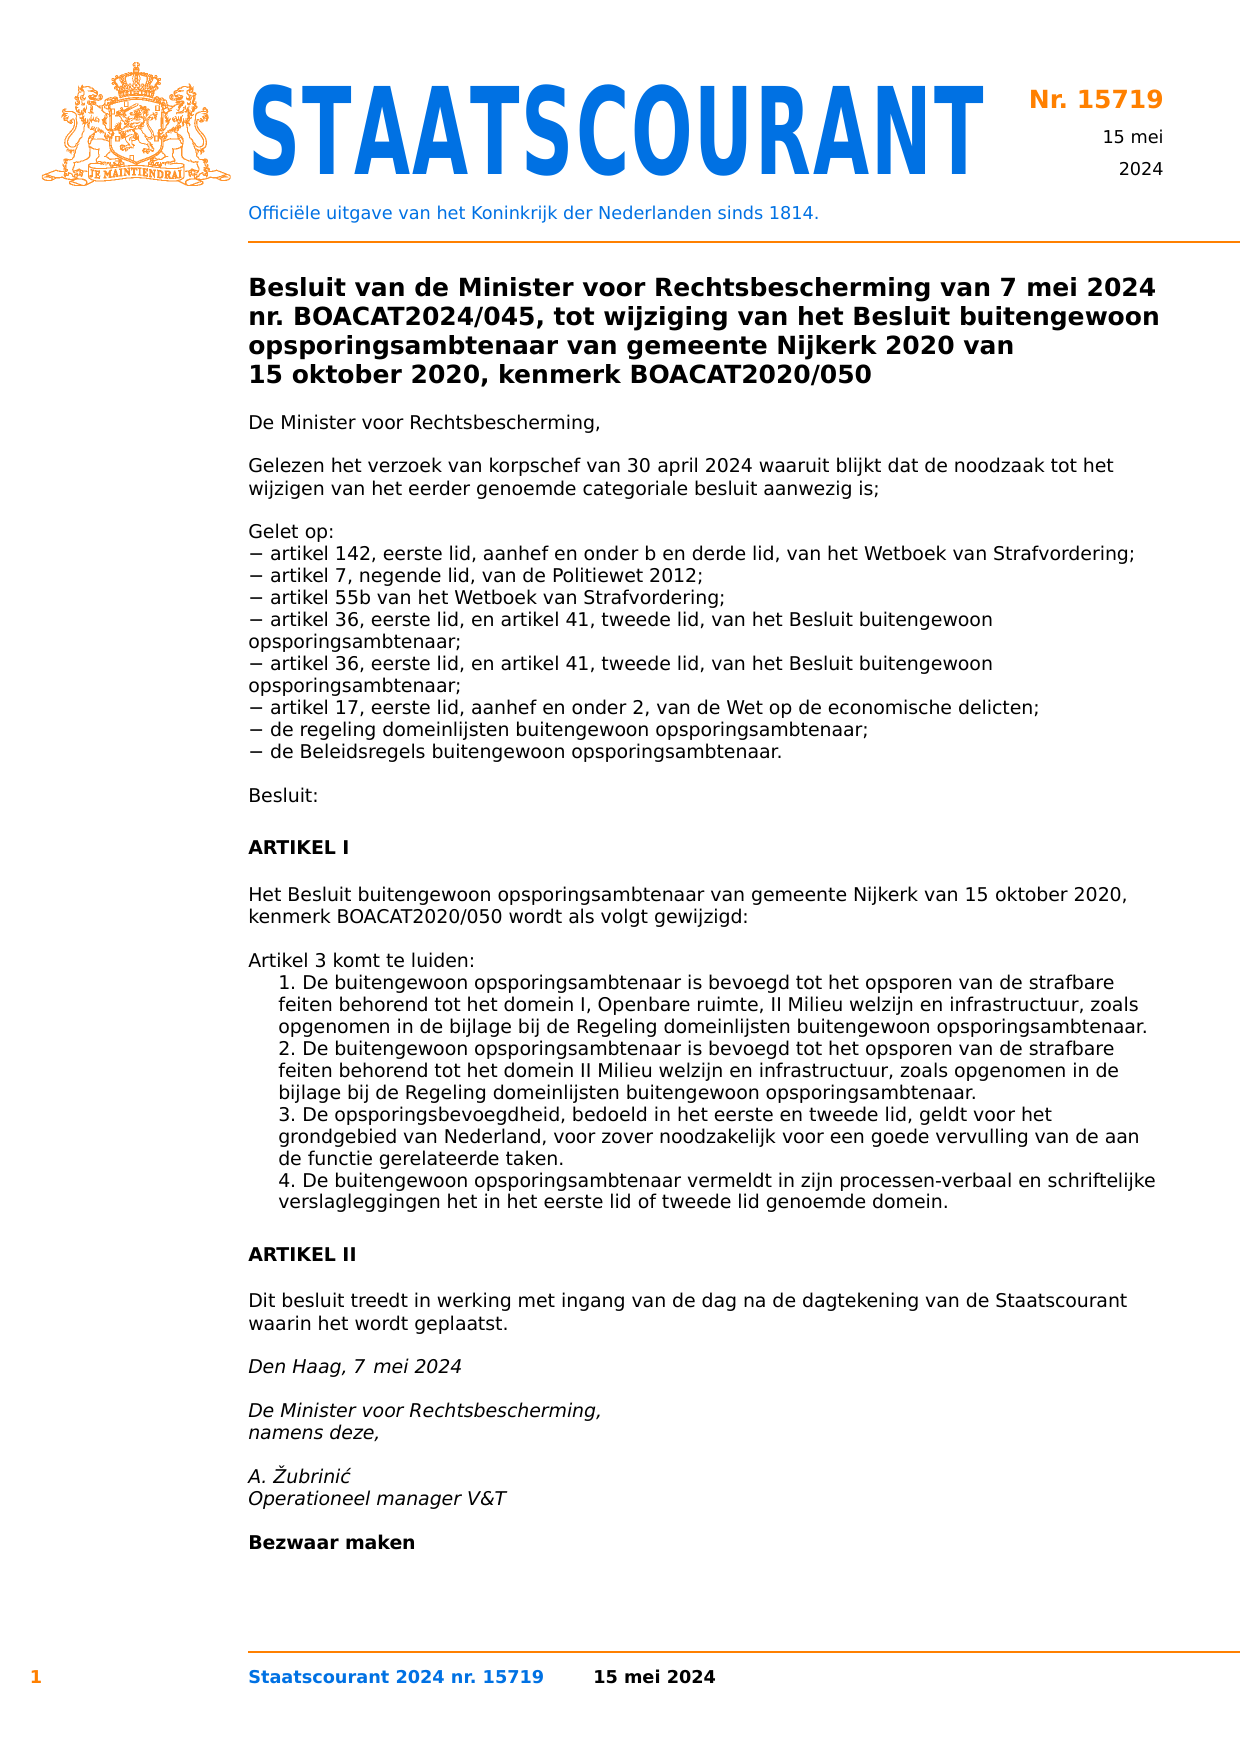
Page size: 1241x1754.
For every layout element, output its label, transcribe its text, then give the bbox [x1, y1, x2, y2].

text − de Beleidsregels buitengewoon opsporingsambtenaar. [248, 741, 1163, 763]
text − artikel 7, negende lid, van de Politiewet 2012; [248, 565, 1163, 587]
table_header Nr. 15719 [998, 62, 1240, 121]
subtitle ARTIKEL II [248, 1243, 1163, 1265]
table_cell 2024 [998, 153, 1240, 203]
text De Minister voor Rechtsbescherming, [248, 412, 1163, 433]
text − artikel 36, eerste lid, en artikel 41, tweede lid, van het Besluit buitengewoon opsporingsambtenaar; [248, 653, 1163, 697]
text − artikel 55b van het Wetboek van Strafvordering; [248, 587, 1163, 609]
text 3. De opsporingsbevoegdheid, bedoeld in het eerste en tweede lid, geldt voor het grondgebied van Nederland, voor zover noodzakelijk voor een goede vervulling van de aan de functie gerelateerde taken. [278, 1103, 1163, 1169]
subtitle Besluit van de Minister voor Rechtsbescherming van 7 mei 2024 nr. BOACAT2024/045, tot wijziging van het Besluit buitengewoon opsporingsambtenaar van gemeente Nijkerk 2020 van 15 oktober 2020, kenmerk BOACAT2020/050 [248, 273, 1163, 390]
text 4. De buitengewoon opsporingsambtenaar vermeldt in zijn processen-verbaal en schriftelijke verslagleggingen het in het eerste lid of tweede lid genoemde domein. [278, 1169, 1163, 1213]
text Besluit: [248, 785, 1163, 807]
text − artikel 36, eerste lid, en artikel 41, tweede lid, van het Besluit buitengewoon opsporingsambtenaar; [248, 609, 1163, 653]
text 2. De buitengewoon opsporingsambtenaar is bevoegd tot het opsporen van de strafbare feiten behorend tot het domein II Milieu welzijn en infrastructuur, zoals opgenomen in de bijlage bij de Regeling domeinlijsten buitengewoon opsporingsambtenaar. [278, 1038, 1163, 1103]
text − artikel 142, eerste lid, aanhef en onder b en derde lid, van het Wetboek van Strafvordering; [248, 543, 1163, 565]
text Bezwaar maken [248, 1532, 1163, 1554]
text − de regeling domeinlijsten buitengewoon opsporingsambtenaar; [248, 719, 1163, 741]
text De Minister voor Rechtsbescherming, namens deze, A. Žubrinić Operationeel manager V&T [248, 1400, 1163, 1510]
table_cell 15 mei [998, 121, 1240, 153]
picture [41, 62, 231, 186]
table_header STAATSCOURANT [248, 62, 998, 203]
text Gelezen het verzoek van korpschef van 30 april 2024 waaruit blijkt dat de noodzaak tot het wijzigen van het eerder genoemde categoriale besluit aanwezig is; [248, 455, 1163, 499]
text Gelet op: [248, 521, 1163, 543]
text Den Haag, 7 mei 2024 [248, 1356, 1163, 1378]
table_cell Officiële uitgave van het Koninkrijk der Nederlanden sinds 1814. [248, 203, 1240, 241]
text − artikel 17, eerste lid, aanhef en onder 2, van de Wet op de economische delicten; [248, 697, 1163, 719]
text Het Besluit buitengewoon opsporingsambtenaar van gemeente Nijkerk van 15 oktober 2020, kenmerk BOACAT2020/050 wordt als volgt gewijzigd: [248, 884, 1163, 928]
text Dit besluit treedt in werking met ingang van de dag na de dagtekening van de Staatscourant waarin het wordt geplaatst. [248, 1290, 1163, 1334]
table_header [25, 62, 248, 241]
text 1. De buitengewoon opsporingsambtenaar is bevoegd tot het opsporen van de strafbare feiten behorend tot het domein I, Openbare ruimte, II Milieu welzijn en infrastructuur, zoals opgenomen in de bijlage bij de Regeling domeinlijsten buitengewoon opsporingsambtenaar. [278, 972, 1163, 1038]
subtitle ARTIKEL I [248, 837, 1163, 859]
text Artikel 3 komt te luiden: [248, 950, 1163, 972]
